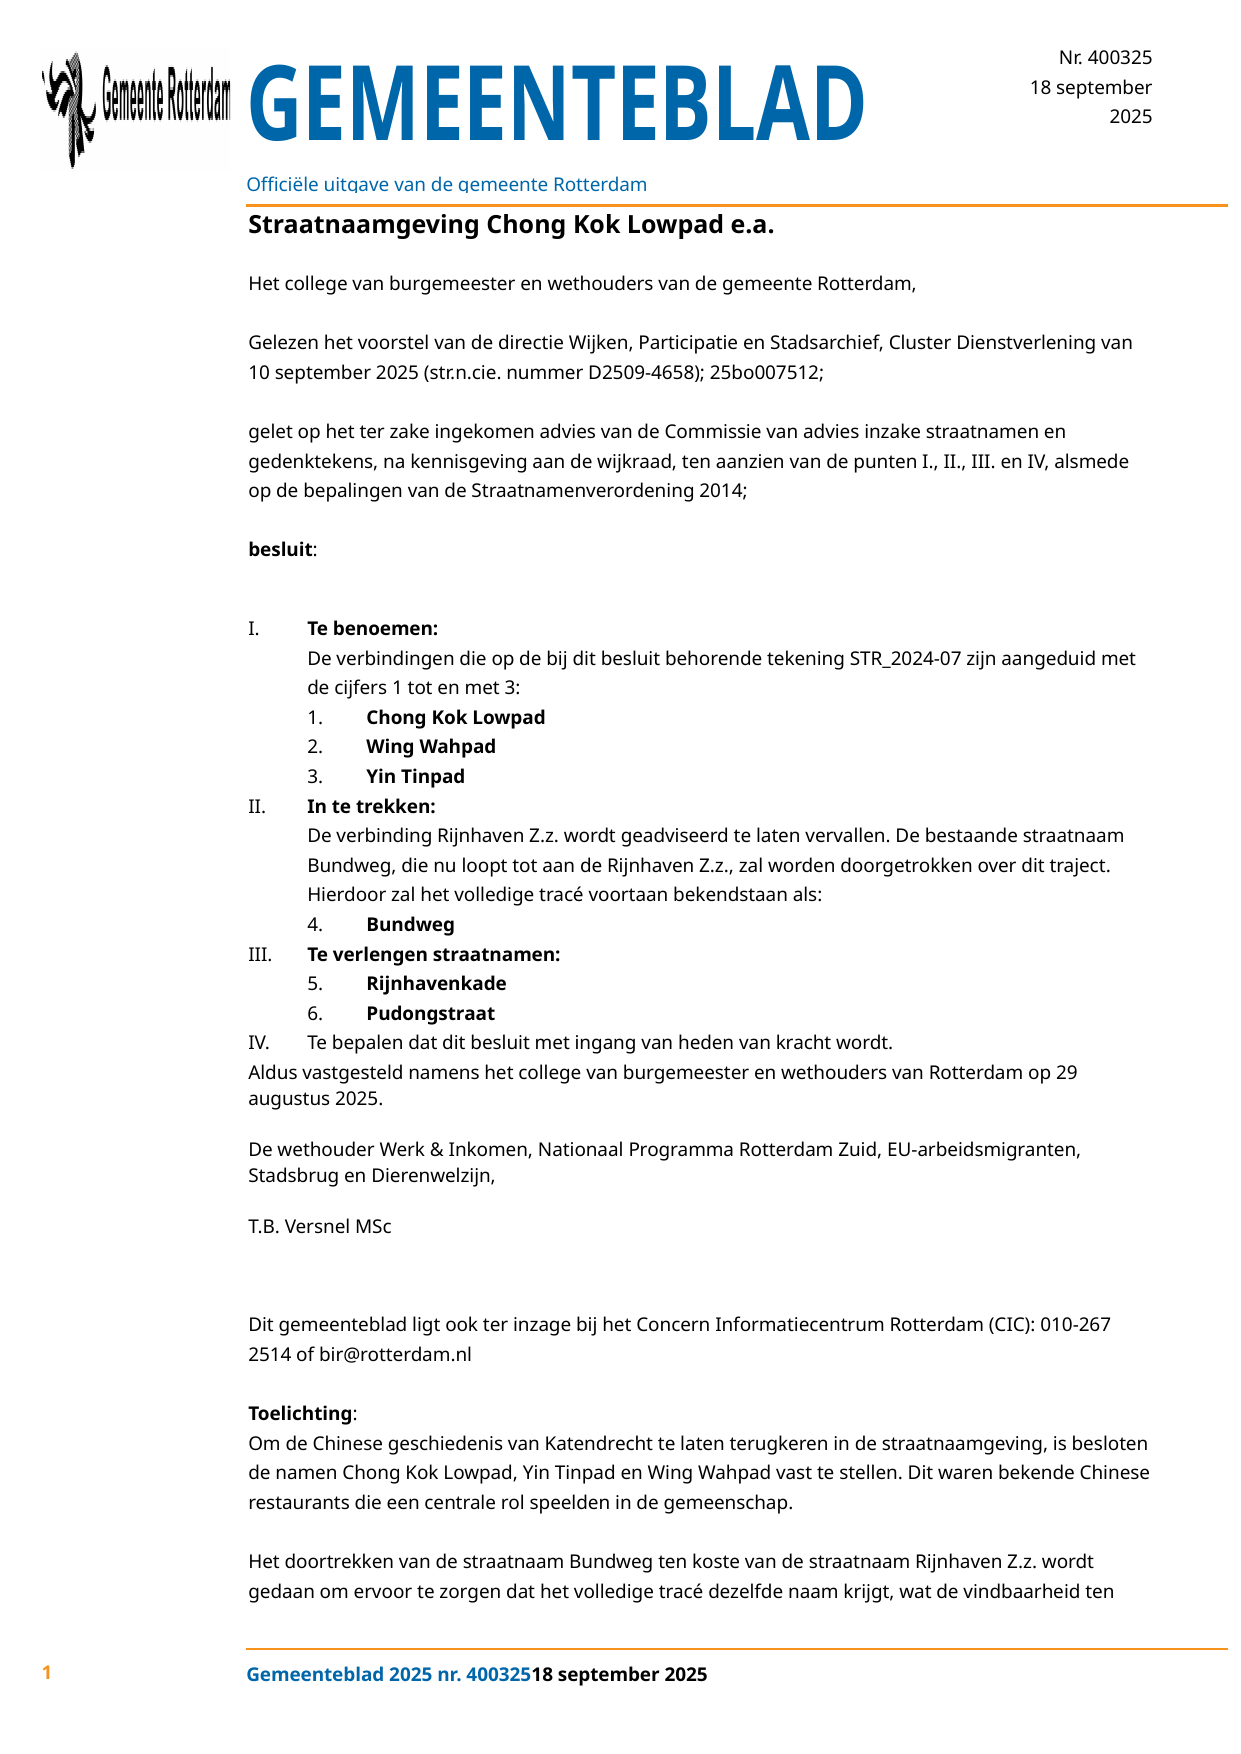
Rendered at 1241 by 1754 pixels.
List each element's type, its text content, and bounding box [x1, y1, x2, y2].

list Bundweg [307, 911, 1152, 937]
list Te verlengen straatnamen: [248, 941, 1152, 967]
list Pudongstraat [307, 1000, 1152, 1026]
list In te trekken: [248, 793, 1152, 819]
text Aldus vastgesteld namens het college van burgemeester en wethouders van Rotterdam op 29 augustus 2025. [248, 1059, 1152, 1111]
text Om de Chinese geschiedenis van Katendrecht te laten terugkeren in de straatnaamgeving, is besloten de namen Chong Kok Lowpad, Yin Tinpad en Wing Wahpad vast te stellen. Dit waren bekende Chinese restaurants die een centrale rol speelden in de gemeenschap. [248, 1430, 1152, 1515]
list Te bepalen dat dit besluit met ingang van heden van kracht wordt. [248, 1029, 1152, 1055]
text Straatnaamgeving Chong Kok Lowpad e.a. [248, 207, 1152, 241]
text Het doortrekken van de straatnaam Bundweg ten koste van de straatnaam Rijnhaven Z.z. wordt gedaan om ervoor te zorgen dat het volledige tracé dezelfde naam krijgt, wat de vindbaarheid ten [248, 1548, 1152, 1603]
list De verbindingen die op de bij dit besluit behorende tekening STR_2024-07 zijn aangeduid met de cijfers 1 tot en met 3: [248, 645, 1152, 700]
list De verbinding Rijnhaven Z.z. wordt geadviseerd te laten vervallen. De bestaande straatnaam Bundweg, die nu loopt tot aan de Rijnhaven Z.z., zal worden doorgetrokken over dit traject. Hierdoor zal het volledige tracé voortaan bekendstaan als: [248, 822, 1152, 907]
list Te benoemen: [248, 615, 1152, 641]
list Wing Wahpad [307, 734, 1152, 759]
list Rijnhavenkade [307, 970, 1152, 996]
text T.B. Versnel MSc [248, 1213, 1152, 1239]
text besluit: [248, 537, 1152, 562]
list Chong Kok Lowpad [307, 704, 1152, 730]
text De wethouder Werk & Inkomen, Nationaal Programma Rotterdam Zuid, EU-arbeidsmigranten, Stadsbrug en Dierenwelzijn, [248, 1136, 1152, 1188]
text Dit gemeenteblad ligt ook ter inzage bij het Concern Informatiecentrum Rotterdam (CIC): 010-267 2514 of bir@rotterdam.nl [248, 1312, 1152, 1367]
list Yin Tinpad [307, 763, 1152, 789]
picture [41, 47, 231, 172]
text Het college van burgemeester en wethouders van de gemeente Rotterdam, [248, 270, 1152, 296]
text Toelichting: [248, 1400, 1152, 1426]
text Gelezen het voorstel van de directie Wijken, Participatie en Stadsarchief, Cluster Dienstverlening van 10 september 2025 (str.n.cie. nummer D2509-4658); 25bo007512; [248, 329, 1152, 385]
text gelet op het ter zake ingekomen advies van de Commissie van advies inzake straatnamen en gedenktekens, na kennisgeving aan de wijkraad, ten aanzien van de punten I., II., III. en IV, alsmede op de bepalingen van de Straatnamenverordening 2014; [248, 418, 1152, 503]
